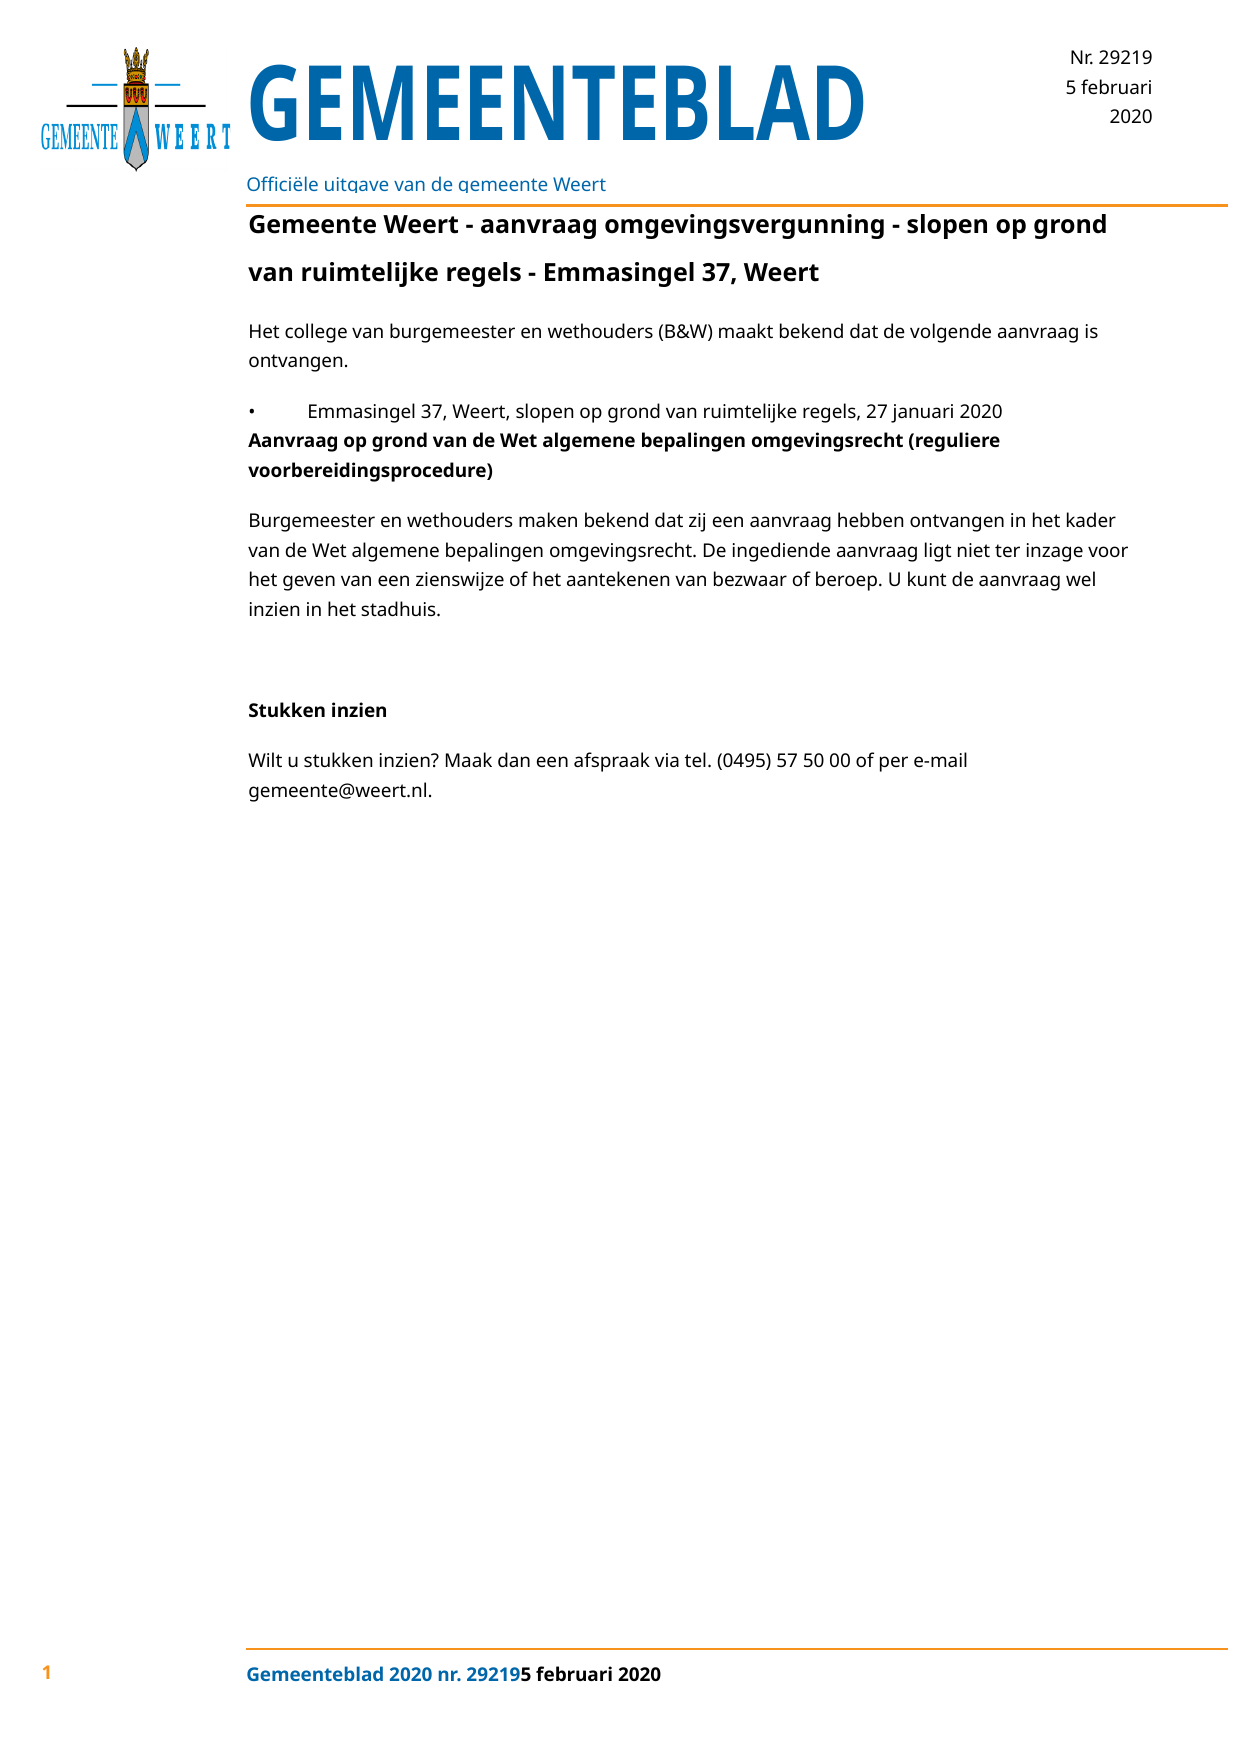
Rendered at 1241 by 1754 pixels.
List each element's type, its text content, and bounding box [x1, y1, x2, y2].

picture [41, 47, 231, 172]
text Wilt u stukken inzien? Maak dan een afspraak via tel. (0495) 57 50 00 of per e-mail gemeente@weert.nl. [248, 747, 1152, 803]
text Burgemeester en wethouders maken bekend dat zij een aanvraag hebben ontvangen in het kader van de Wet algemene bepalingen omgevingsrecht. De ingediende aanvraag ligt niet ter inzage voor het geven van een zienswijze of het aantekenen van bezwaar of beroep. U kunt de aanvraag wel inzien in het stadhuis. [248, 507, 1152, 622]
text Aanvraag op grond van de Wet algemene bepalingen omgevingsrecht (reguliere voorbereidingsprocedure) [248, 427, 1152, 483]
text Stukken inzien [248, 697, 1152, 723]
text Gemeente Weert - aanvraag omgevingsvergunning - slopen op grond van ruimtelijke regels - Emmasingel 37, Weert [248, 207, 1152, 288]
text Het college van burgemeester en wethouders (B&W) maakt bekend dat de volgende aanvraag is ontvangen. [248, 318, 1152, 373]
list Emmasingel 37, Weert, slopen op grond van ruimtelijke regels, 27 januari 2020 [248, 398, 1152, 424]
